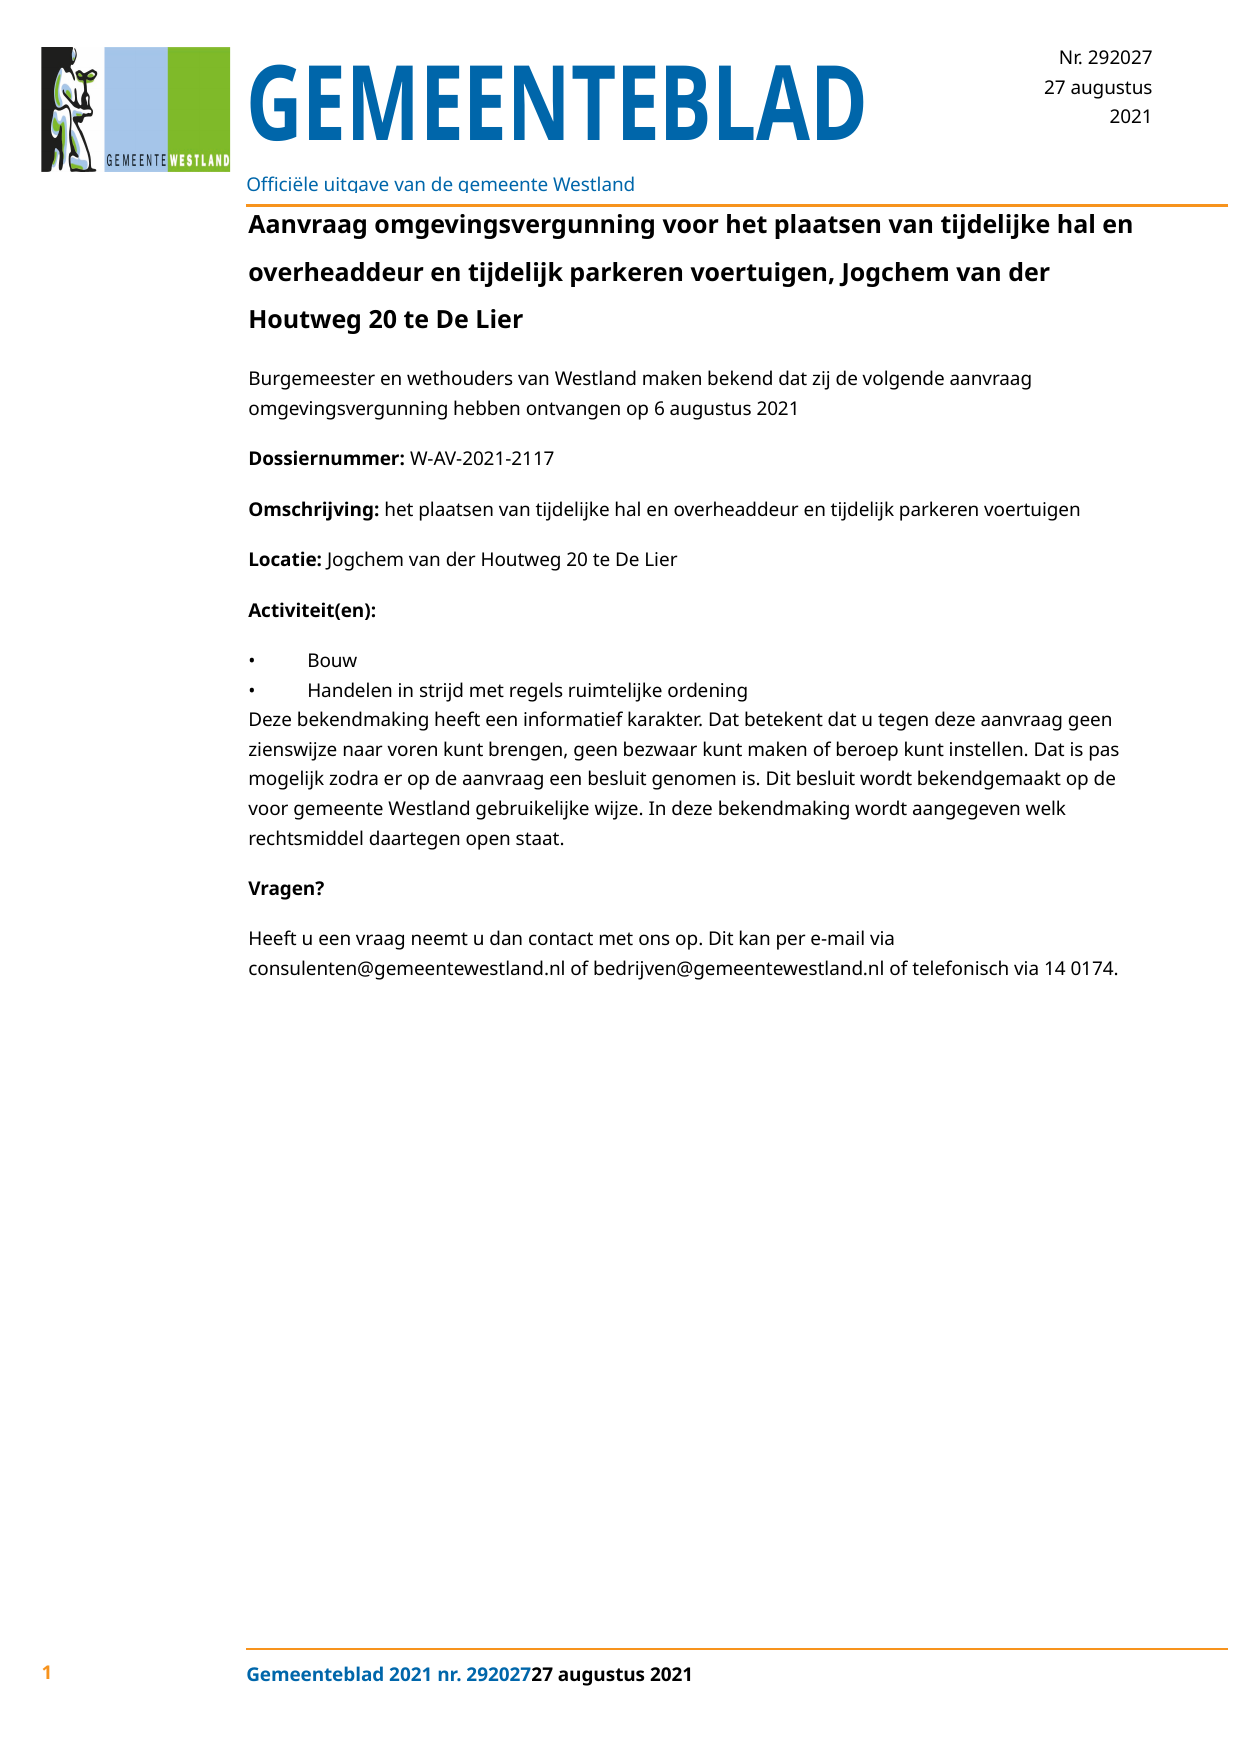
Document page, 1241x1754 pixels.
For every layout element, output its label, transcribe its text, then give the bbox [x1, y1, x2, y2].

text Aanvraag omgevingsvergunning voor het plaatsen van tijdelijke hal en overheaddeur en tijdelijk parkeren voertuigen, Jogchem van der Houtweg 20 te De Lier [248, 207, 1152, 336]
text Activiteit(en): [248, 597, 1152, 622]
text Locatie: Jogchem van der Houtweg 20 te De Lier [248, 546, 1152, 572]
text Deze bekendmaking heeft een informatief karakter. Dat betekent dat u tegen deze aanvraag geen zienswijze naar voren kunt brengen, geen bezwaar kunt maken of beroep kunt instellen. Dat is pas mogelijk zodra er op de aanvraag een besluit genomen is. Dit besluit wordt bekendgemaakt op de voor gemeente Westland gebruikelijke wijze. In deze bekendmaking wordt aangegeven welk rechtsmiddel daartegen open staat. [248, 706, 1152, 850]
list Handelen in strijd met regels ruimtelijke ordening [248, 677, 1152, 702]
picture [41, 47, 231, 172]
list Bouw [248, 647, 1152, 673]
text Vragen? [248, 875, 1152, 901]
text Burgemeester en wethouders van Westland maken bekend dat zij de volgende aanvraag omgevingsvergunning hebben ontvangen op 6 augustus 2021 [248, 366, 1152, 421]
text Dossiernummer: W-AV-2021-2117 [248, 446, 1152, 471]
text Heeft u een vraag neemt u dan contact met ons op. Dit kan per e-mail via consulenten@gemeentewestland.nl of bedrijven@gemeentewestland.nl of telefonisch via 14 0174. [248, 926, 1152, 981]
text Omschrijving: het plaatsen van tijdelijke hal en overheaddeur en tijdelijk parkeren voertuigen [248, 496, 1152, 522]
